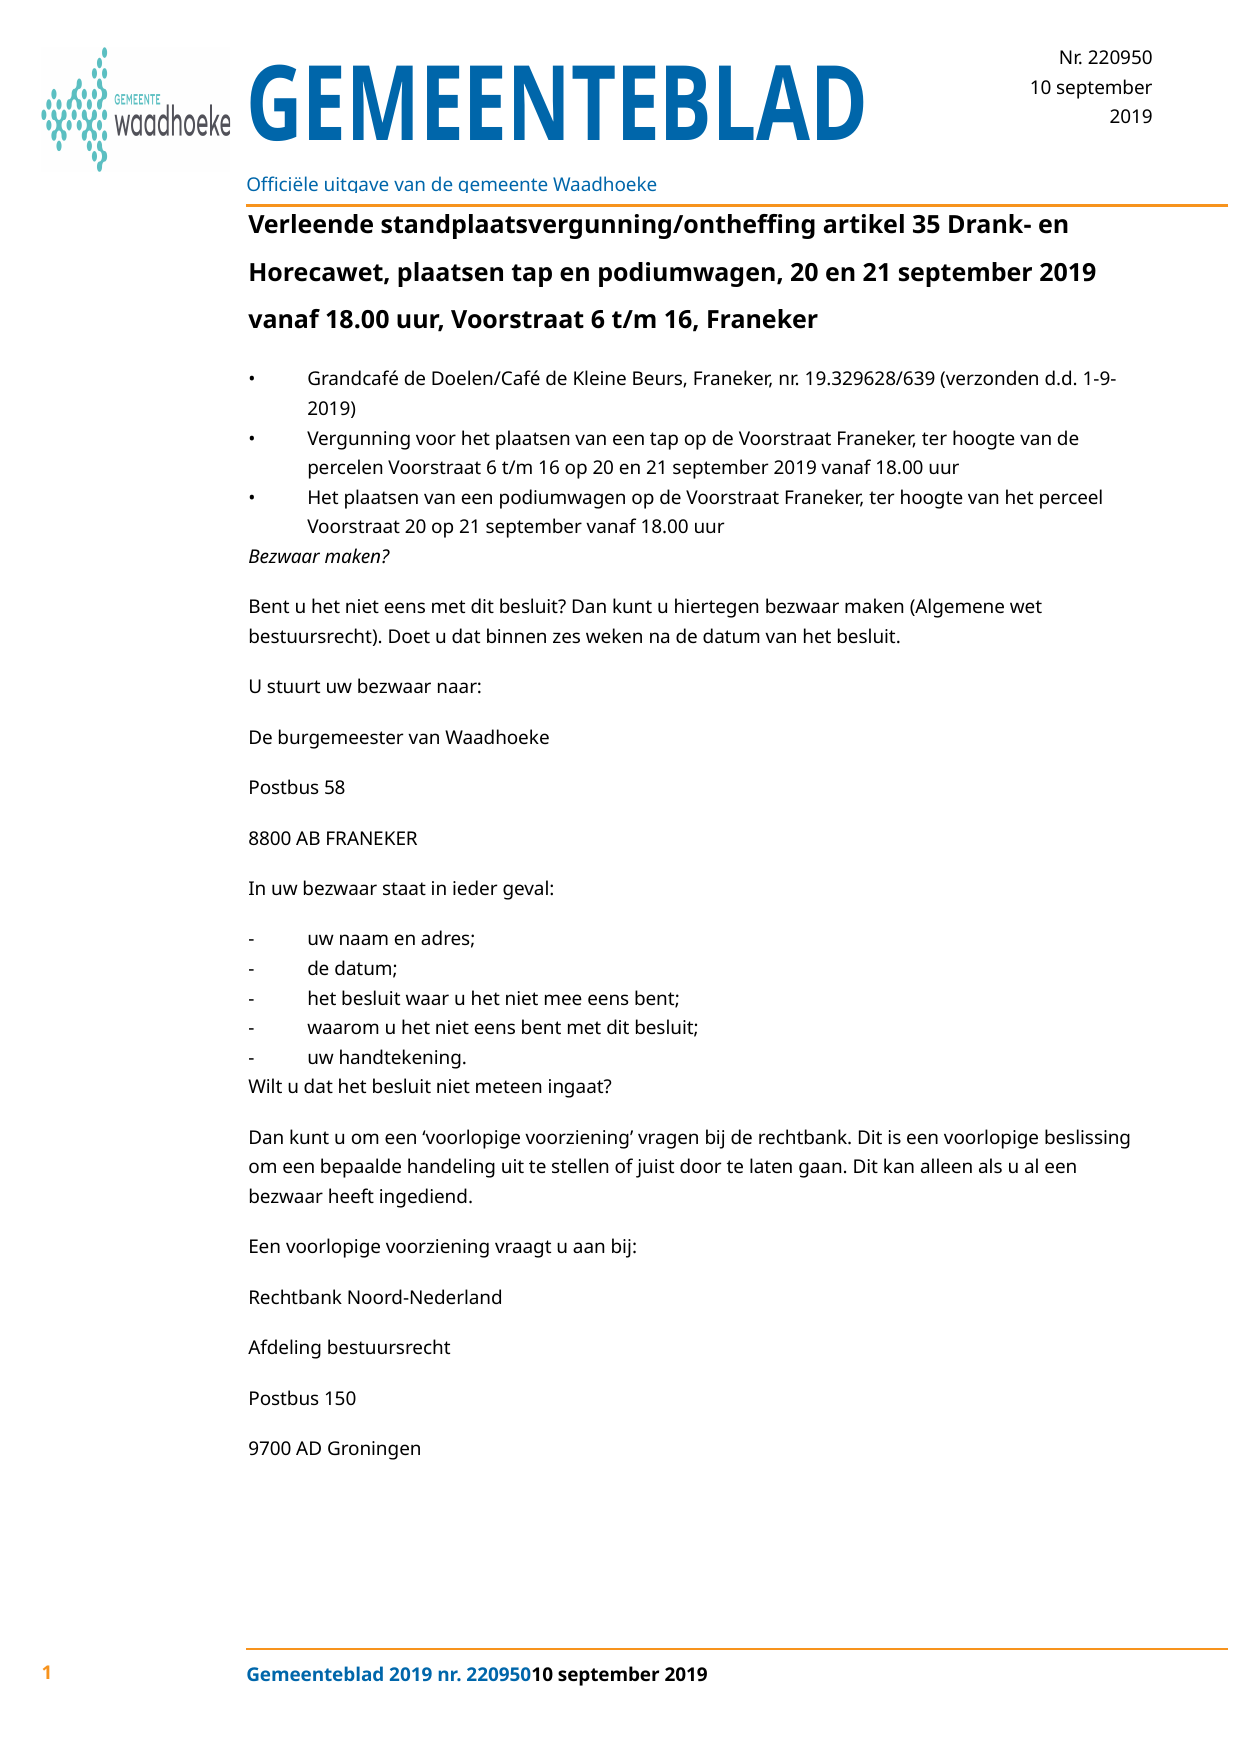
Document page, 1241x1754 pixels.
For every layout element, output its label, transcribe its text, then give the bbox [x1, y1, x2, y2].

text Verleende standplaatsvergunning/ontheffing artikel 35 Drank- en Horecawet, plaatsen tap en podiumwagen, 20 en 21 september 2019 vanaf 18.00 uur, Voorstraat 6 t/m 16, Franeker [248, 207, 1152, 336]
picture [41, 47, 231, 172]
text Een voorlopige voorziening vraagt u aan bij: [248, 1233, 1152, 1259]
text Dan kunt u om een ‘voorlopige voorziening’ vragen bij de rechtbank. Dit is een voorlopige beslissing om een bepaalde handeling uit te stellen of juist door te laten gaan. Dit kan alleen als u al een bezwaar heeft ingediend. [248, 1124, 1152, 1209]
list uw naam en adres; [248, 926, 1152, 951]
list het besluit waar u het niet mee eens bent; [248, 985, 1152, 1010]
text Bent u het niet eens met dit besluit? Dan kunt u hiertegen bezwaar maken (Algemene wet bestuursrecht). Doet u dat binnen zes weken na de datum van het besluit. [248, 593, 1152, 649]
text In uw bezwaar staat in ieder geval: [248, 875, 1152, 901]
list Het plaatsen van een podiumwagen op de Voorstraat Franeker, ter hoogte van het perceel Voorstraat 20 op 21 september vanaf 18.00 uur [248, 484, 1152, 539]
text 8800 AB FRANEKER [248, 825, 1152, 850]
text Postbus 150 [248, 1385, 1152, 1410]
text Rechtbank Noord-Nederland [248, 1284, 1152, 1309]
text De burgemeester van Waadhoeke [248, 724, 1152, 749]
text Postbus 58 [248, 774, 1152, 800]
text Bezwaar maken? [248, 543, 1152, 569]
text U stuurt uw bezwaar naar: [248, 673, 1152, 699]
list uw handtekening. [248, 1044, 1152, 1069]
list Grandcafé de Doelen/Café de Kleine Beurs, Franeker, nr. 19.329628/639 (verzonden d.d. 1-9-2019) [248, 366, 1152, 421]
text Wilt u dat het besluit niet meteen ingaat? [248, 1073, 1152, 1099]
list de datum; [248, 955, 1152, 981]
list Vergunning voor het plaatsen van een tap op de Voorstraat Franeker, ter hoogte van de percelen Voorstraat 6 t/m 16 op 20 en 21 september 2019 vanaf 18.00 uur [248, 425, 1152, 480]
text 9700 AD Groningen [248, 1435, 1152, 1461]
list waarom u het niet eens bent met dit besluit; [248, 1014, 1152, 1040]
text Afdeling bestuursrecht [248, 1334, 1152, 1360]
